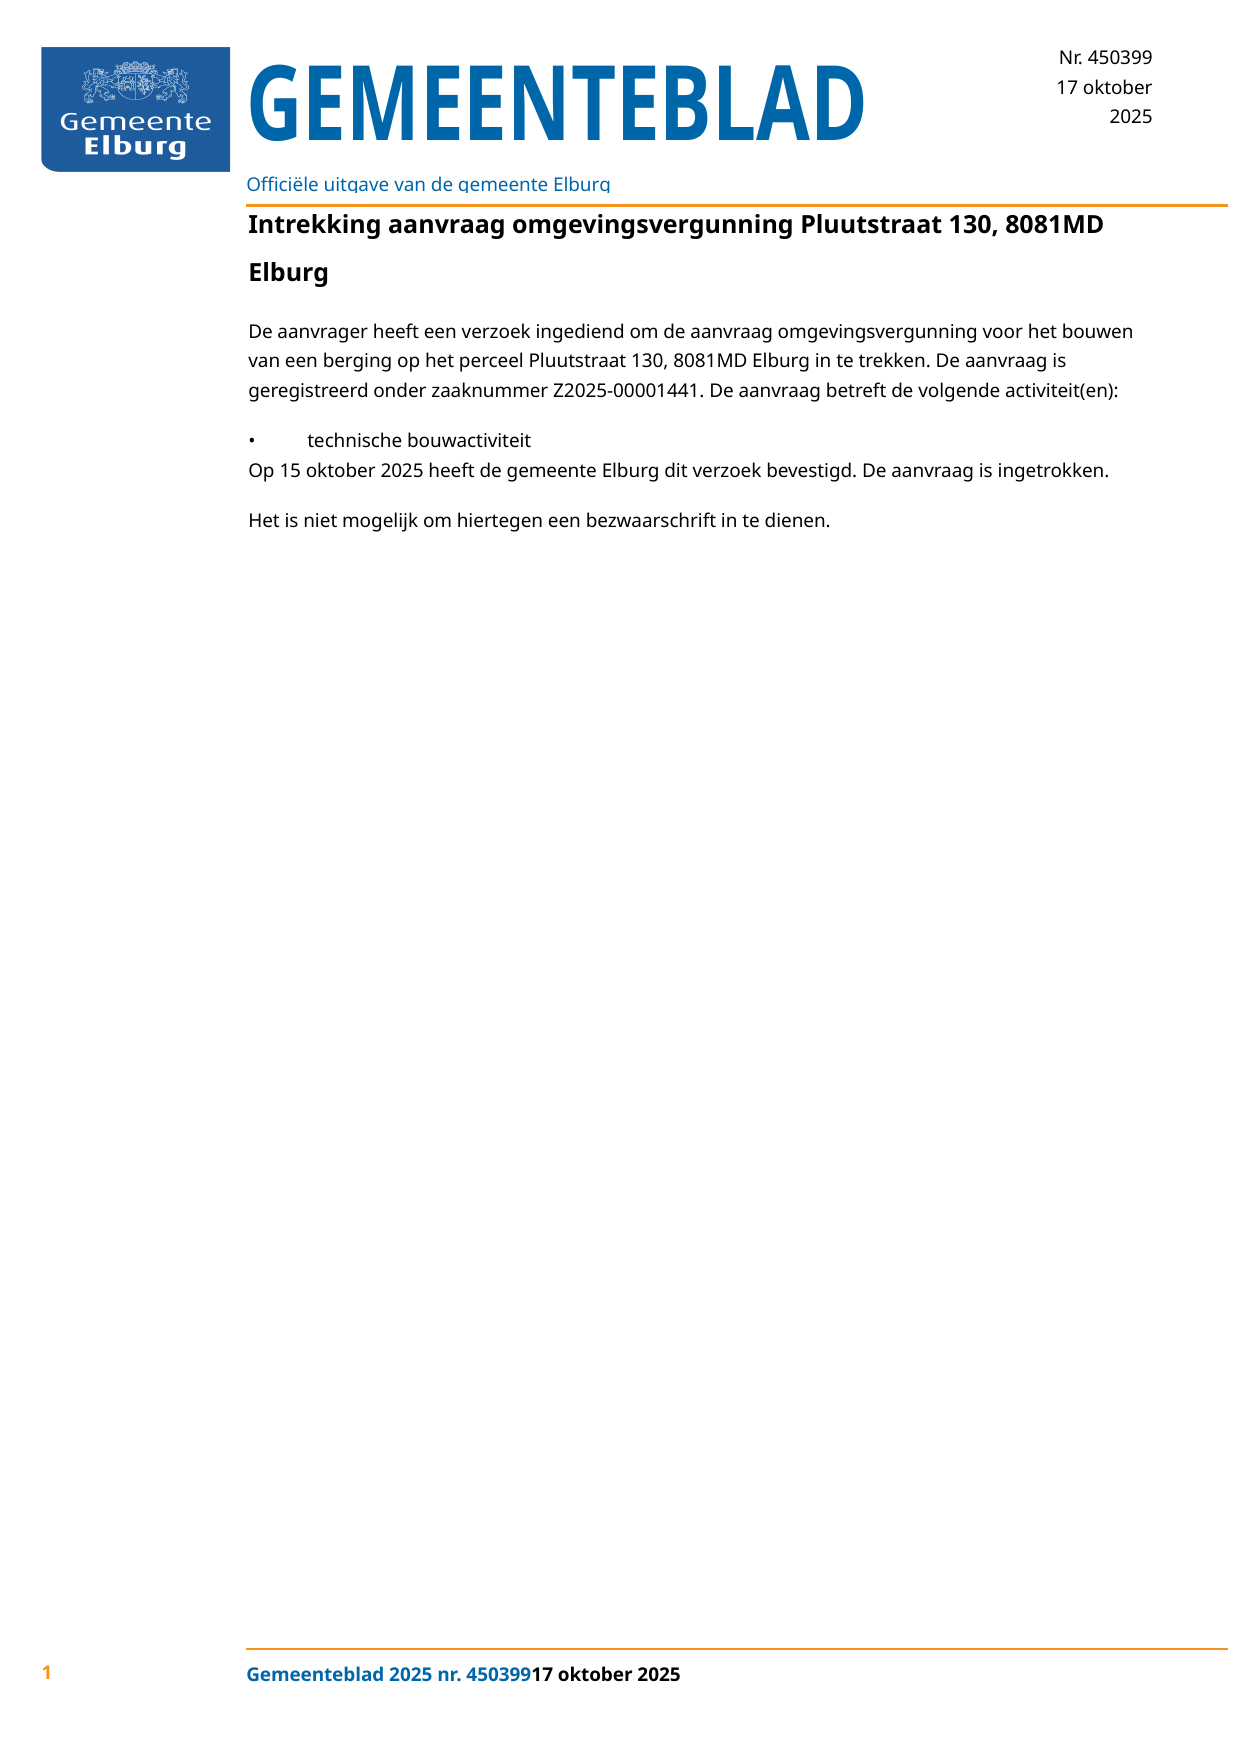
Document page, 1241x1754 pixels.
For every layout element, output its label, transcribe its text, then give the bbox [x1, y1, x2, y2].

picture [41, 47, 231, 172]
text De aanvrager heeft een verzoek ingediend om de aanvraag omgevingsvergunning voor het bouwen van een berging op het perceel Pluutstraat 130, 8081MD Elburg in te trekken. De aanvraag is geregistreerd onder zaaknummer Z2025-00001441. De aanvraag betreft de volgende activiteit(en): [248, 318, 1152, 403]
text Op 15 oktober 2025 heeft de gemeente Elburg dit verzoek bevestigd. De aanvraag is ingetrokken. [248, 457, 1152, 483]
text Het is niet mogelijk om hiertegen een bezwaarschrift in te dienen. [248, 507, 1152, 533]
text Intrekking aanvraag omgevingsvergunning Pluutstraat 130, 8081MD Elburg [248, 207, 1152, 288]
list technische bouwactiviteit [248, 427, 1152, 453]
